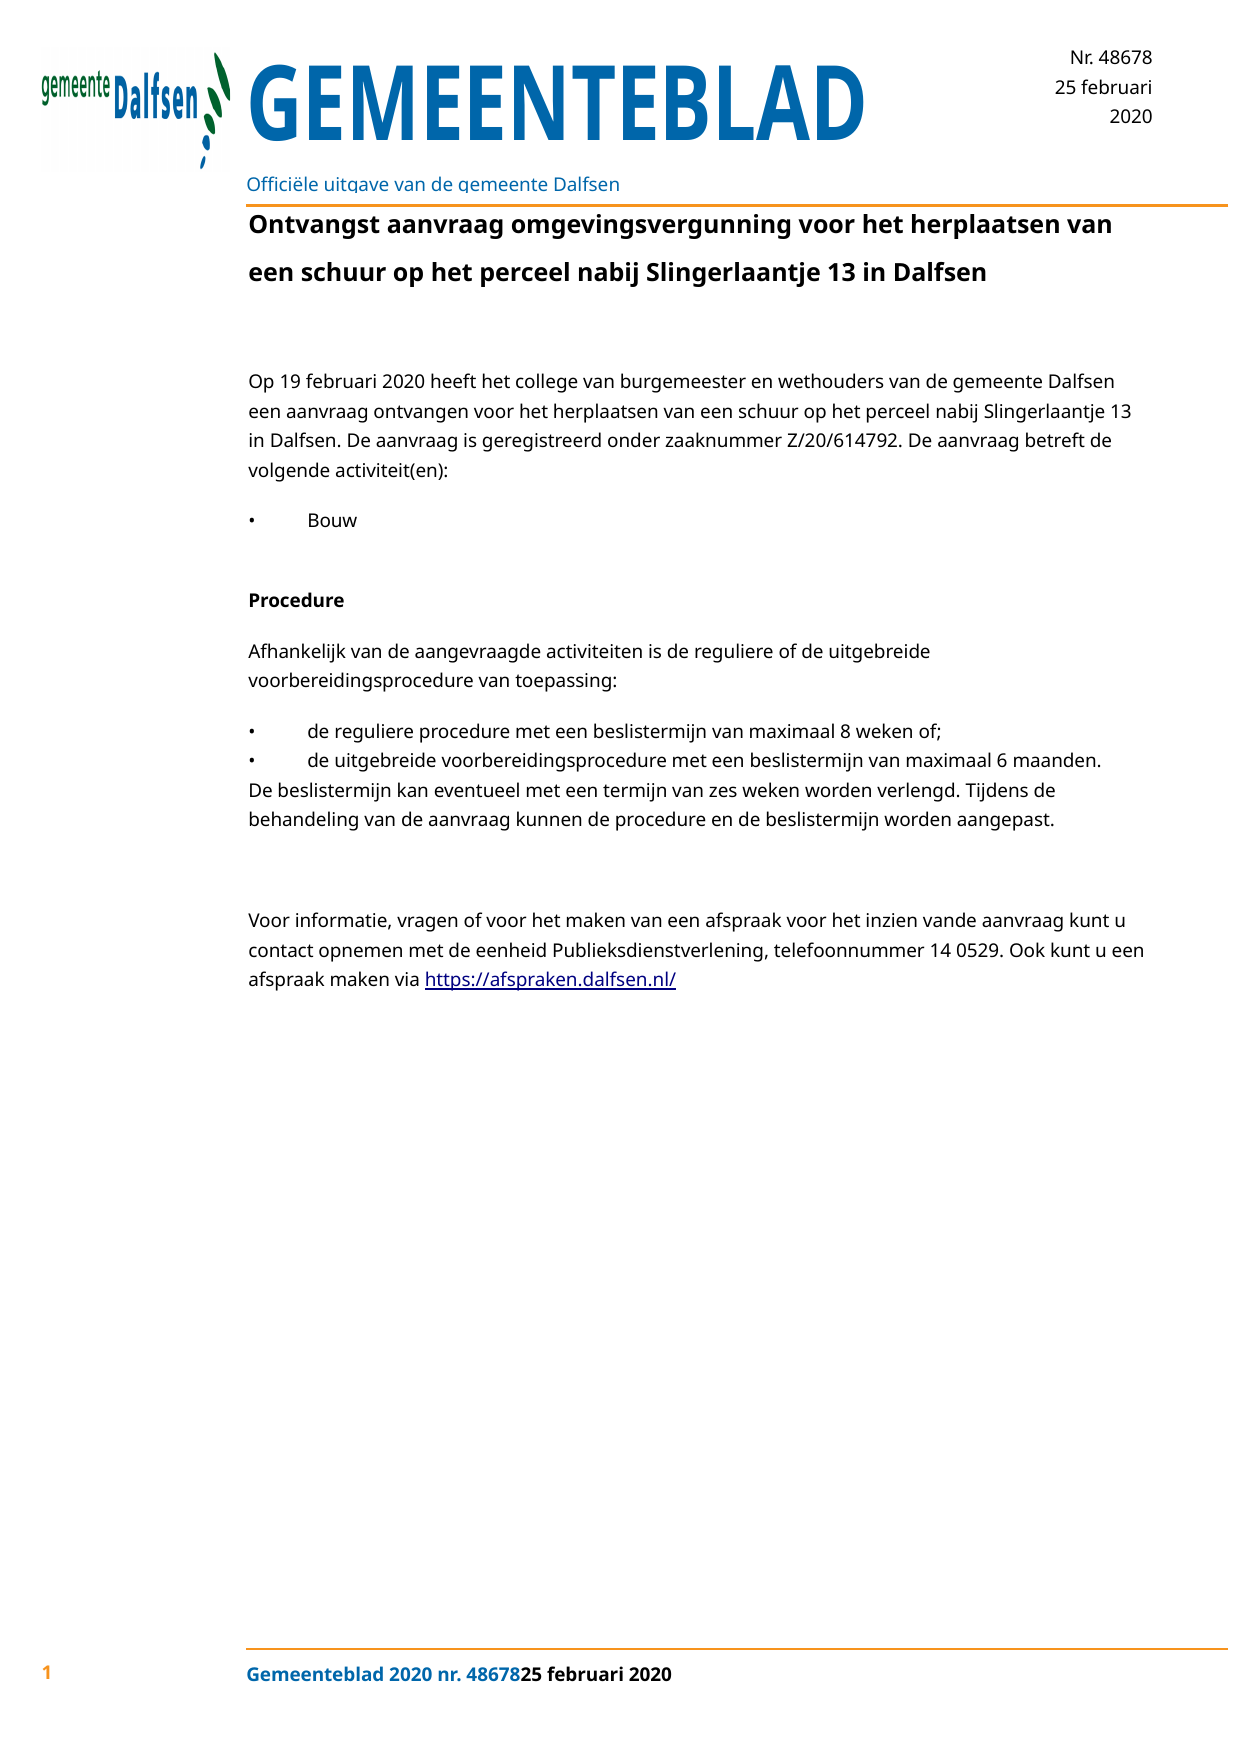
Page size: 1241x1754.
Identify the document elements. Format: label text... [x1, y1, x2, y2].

list Bouw [248, 507, 1152, 533]
text De beslistermijn kan eventueel met een termijn van zes weken worden verlengd. Tijdens de behandeling van de aanvraag kunnen de procedure en de beslistermijn worden aangepast. [248, 777, 1152, 832]
list de uitgebreide voorbereidingsprocedure met een beslistermijn van maximaal 6 maanden. [248, 747, 1152, 773]
list de reguliere procedure met een beslistermijn van maximaal 8 weken of; [248, 718, 1152, 744]
text Op 19 februari 2020 heeft het college van burgemeester en wethouders van de gemeente Dalfsen een aanvraag ontvangen voor het herplaatsen van een schuur op het perceel nabij Slingerlaantje 13 in Dalfsen. De aanvraag is geregistreerd onder zaaknummer Z/20/614792. De aanvraag betreft de volgende activiteit(en): [248, 368, 1152, 483]
text Voor informatie, vragen of voor het maken van een afspraak voor het inzien vande aanvraag kunt u contact opnemen met de eenheid Publieksdienstverlening, telefoonnummer 14 0529. Ook kunt u een afspraak maken via https://afspraken.dalfsen.nl/ [248, 907, 1152, 992]
picture [41, 47, 231, 172]
text Afhankelijk van de aangevraagde activiteiten is de reguliere of de uitgebreide voorbereidingsprocedure van toepassing: [248, 638, 1152, 693]
text Ontvangst aanvraag omgevingsvergunning voor het herplaatsen van een schuur op het perceel nabij Slingerlaantje 13 in Dalfsen [248, 207, 1152, 288]
text Procedure [248, 587, 1152, 613]
